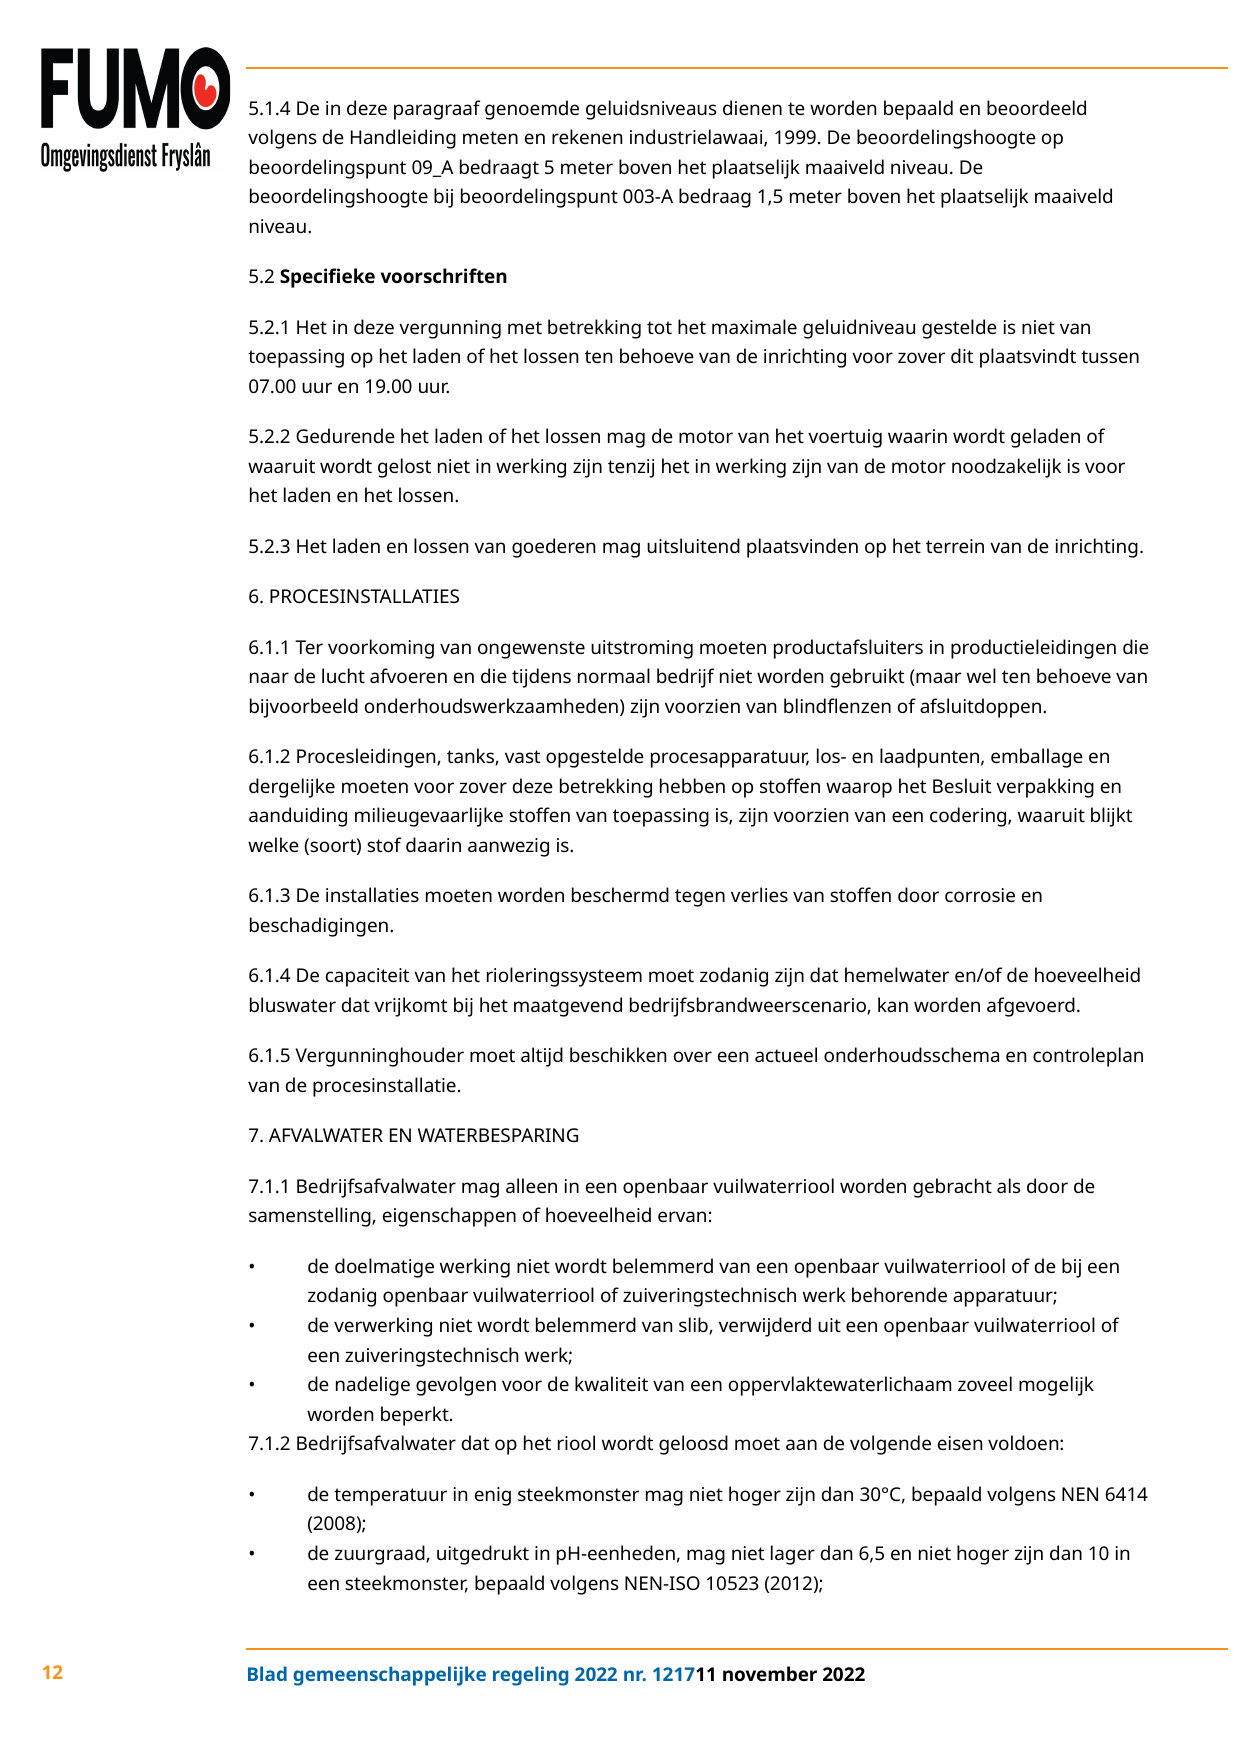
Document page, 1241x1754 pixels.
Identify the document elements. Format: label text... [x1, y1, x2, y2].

text 6. PROCESINSTALLATIES [248, 583, 1152, 609]
list de doelmatige werking niet wordt belemmerd van een openbaar vuilwaterriool of de bij een zodanig openbaar vuilwaterriool of zuiveringstechnisch werk behorende apparatuur; [248, 1253, 1152, 1308]
text 5.2 Specifieke voorschriften [248, 263, 1152, 289]
list de temperatuur in enig steekmonster mag niet hoger zijn dan 30°C, bepaald volgens NEN 6414 (2008); [248, 1481, 1152, 1536]
text 6.1.1 Ter voorkoming van ongewenste uitstroming moeten productafsluiters in productieleidingen die naar de lucht afvoeren en die tijdens normaal bedrijf niet worden gebruikt (maar wel ten behoeve van bijvoorbeeld onderhoudswerkzaamheden) zijn voorzien van blindflenzen of afsluitdoppen. [248, 634, 1152, 719]
text 6.1.5 Vergunninghouder moet altijd beschikken over een actueel onderhoudsschema en controleplan van de procesinstallatie. [248, 1043, 1152, 1098]
text 5.2.1 Het in deze vergunning met betrekking tot het maximale geluidniveau gestelde is niet van toepassing op het laden of het lossen ten behoeve van de inrichting voor zover dit plaatsvindt tussen 07.00 uur en 19.00 uur. [248, 314, 1152, 399]
picture [41, 47, 231, 172]
text 7.1.2 Bedrijfsafvalwater dat op het riool wordt geloosd moet aan de volgende eisen voldoen: [248, 1431, 1152, 1456]
text 6.1.3 De installaties moeten worden beschermd tegen verlies van stoffen door corrosie en beschadigingen. [248, 883, 1152, 938]
text 5.1.4 De in deze paragraaf genoemde geluidsniveaus dienen te worden bepaald en beoordeeld volgens de Handleiding meten en rekenen industrielawaai, 1999. De beoordelingshoogte op beoordelingspunt 09_A bedraagt 5 meter boven het plaatselijk maaiveld niveau. De beoordelingshoogte bij beoordelingspunt 003-A bedraag 1,5 meter boven het plaatselijk maaiveld niveau. [248, 95, 1152, 239]
list de nadelige gevolgen voor de kwaliteit van een oppervlaktewaterlichaam zoveel mogelijk worden beperkt. [248, 1371, 1152, 1427]
list de zuurgraad, uitgedrukt in pH-eenheden, mag niet lager dan 6,5 en niet hoger zijn dan 10 in een steekmonster, bepaald volgens NEN-ISO 10523 (2012); [248, 1540, 1152, 1596]
text 6.1.2 Procesleidingen, tanks, vast opgestelde procesapparatuur, los- en laadpunten, emballage en dergelijke moeten voor zover deze betrekking hebben op stoffen waarop het Besluit verpakking en aanduiding milieugevaarlijke stoffen van toepassing is, zijn voorzien van een codering, waaruit blijkt welke (soort) stof daarin aanwezig is. [248, 743, 1152, 858]
list de verwerking niet wordt belemmerd van slib, verwijderd uit een openbaar vuilwaterriool of een zuiveringstechnisch werk; [248, 1312, 1152, 1368]
text 5.2.3 Het laden en lossen van goederen mag uitsluitend plaatsvinden op het terrein van de inrichting. [248, 533, 1152, 559]
text 7.1.1 Bedrijfsafvalwater mag alleen in een openbaar vuilwaterriool worden gebracht als door de samenstelling, eigenschappen of hoeveelheid ervan: [248, 1173, 1152, 1228]
text 5.2.2 Gedurende het laden of het lossen mag de motor van het voertuig waarin wordt geladen of waaruit wordt gelost niet in werking zijn tenzij het in werking zijn van de motor noodzakelijk is voor het laden en het lossen. [248, 423, 1152, 508]
text 6.1.4 De capaciteit van het rioleringssysteem moet zodanig zijn dat hemelwater en/of de hoeveelheid bluswater dat vrijkomt bij het maatgevend bedrijfsbrandweerscenario, kan worden afgevoerd. [248, 963, 1152, 1018]
text 7. AFVALWATER EN WATERBESPARING [248, 1123, 1152, 1148]
